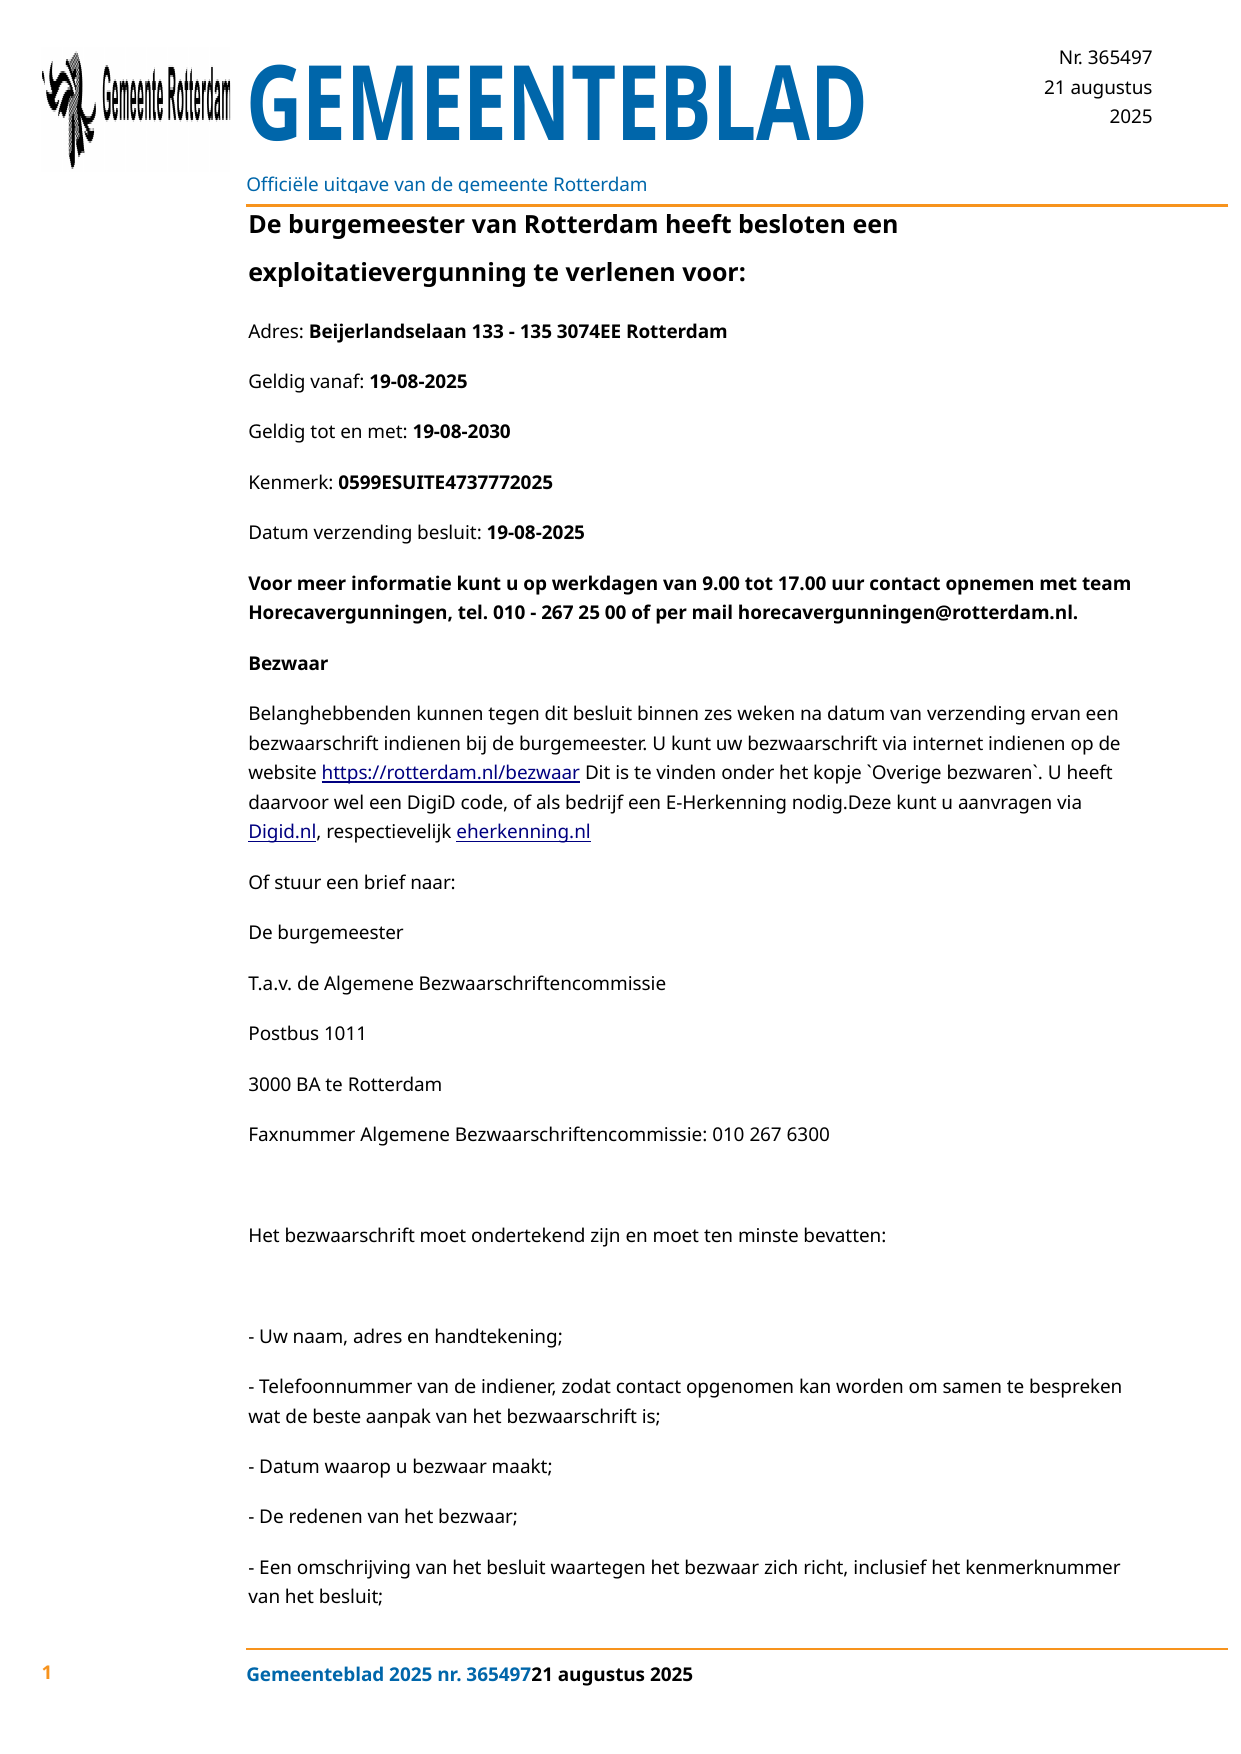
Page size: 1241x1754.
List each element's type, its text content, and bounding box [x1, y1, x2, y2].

text Kenmerk: 0599ESUITE4737772025 [248, 469, 1152, 495]
picture [41, 47, 231, 172]
text Geldig tot en met: 19-08-2030 [248, 419, 1152, 444]
text - Datum waarop u bezwaar maakt; [248, 1453, 1152, 1479]
text - Telefoonnummer van de indiener, zodat contact opgenomen kan worden om samen te bespreken wat de beste aanpak van het bezwaarschrift is; [248, 1373, 1152, 1429]
text De burgemeester [248, 919, 1152, 945]
text Datum verzending besluit: 19-08-2025 [248, 519, 1152, 545]
text Faxnummer Algemene Bezwaarschriftencommissie: 010 267 6300 [248, 1121, 1152, 1147]
text Het bezwaarschrift moet ondertekend zijn en moet ten minste bevatten: [248, 1222, 1152, 1248]
text De burgemeester van Rotterdam heeft besloten een exploitatievergunning te verlenen voor: [248, 207, 1152, 288]
text - Een omschrijving van het besluit waartegen het bezwaar zich richt, inclusief het kenmerknummer van het besluit; [248, 1554, 1152, 1609]
text Belanghebbenden kunnen tegen dit besluit binnen zes weken na datum van verzending ervan een bezwaarschrift indienen bij de burgemeester. U kunt uw bezwaarschrift via internet indienen op de website https://rotterdam.nl/bezwaar Dit is te vinden onder het kopje `Overige bezwaren`. U heeft daarvoor wel een DigiD code, of als bedrijf een E-Herkenning nodig.Deze kunt u aanvragen via Digid.nl, respectievelijk eherkenning.nl [248, 700, 1152, 844]
text T.a.v. de Algemene Bezwaarschriftencommissie [248, 970, 1152, 996]
text Voor meer informatie kunt u op werkdagen van 9.00 tot 17.00 uur contact opnemen met team Horecavergunningen, tel. 010 - 267 25 00 of per mail horecavergunningen@rotterdam.nl. [248, 570, 1152, 625]
text Geldig vanaf: 19-08-2025 [248, 368, 1152, 394]
text 3000 BA te Rotterdam [248, 1071, 1152, 1097]
text Adres: Beijerlandselaan 133 - 135 3074EE Rotterdam [248, 318, 1152, 344]
text - De redenen van het bezwaar; [248, 1504, 1152, 1529]
text Of stuur een brief naar: [248, 869, 1152, 895]
text Postbus 1011 [248, 1020, 1152, 1046]
text - Uw naam, adres en handtekening; [248, 1323, 1152, 1349]
text Bezwaar [248, 650, 1152, 676]
